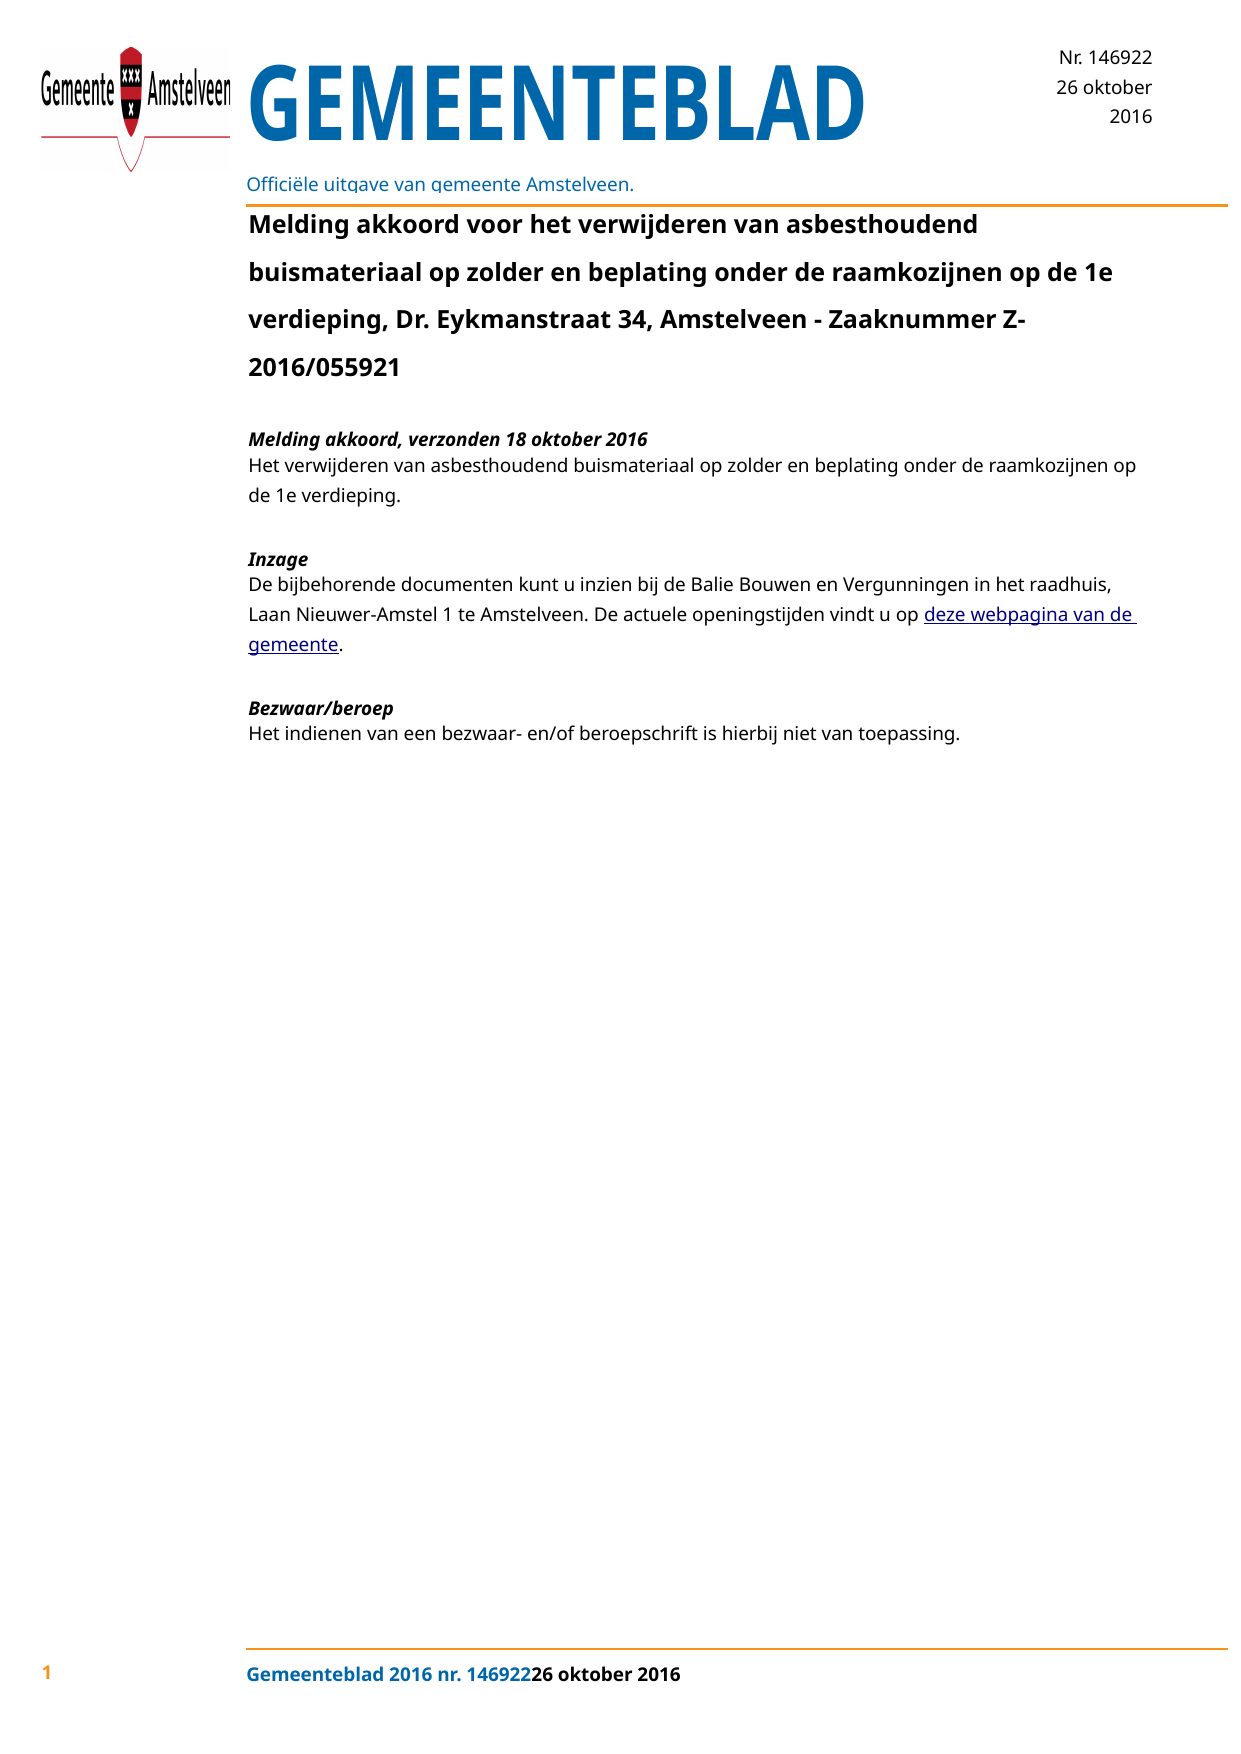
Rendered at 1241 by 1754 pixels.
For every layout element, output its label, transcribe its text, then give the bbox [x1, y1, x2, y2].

text Bezwaar/beroep [248, 695, 1152, 721]
text Het verwijderen van asbesthoudend buismateriaal op zolder en beplating onder de raamkozijnen op de 1e verdieping. [248, 452, 1152, 508]
text De bijbehorende documenten kunt u inzien bij de Balie Bouwen en Vergunningen in het raadhuis, Laan Nieuwer-Amstel 1 te Amstelveen. De actuele openingstijden vindt u op deze webpagina van de gemeente. [248, 572, 1152, 657]
text Melding akkoord voor het verwijderen van asbesthoudend buismateriaal op zolder en beplating onder de raamkozijnen op de 1e verdieping, Dr. Eykmanstraat 34, Amstelveen - Zaaknummer Z-2016/055921 [248, 207, 1152, 384]
text Inzage [248, 546, 1152, 572]
text Melding akkoord, verzonden 18 oktober 2016 [248, 427, 1152, 452]
text Het indienen van een bezwaar- en/of beroepschrift is hierbij niet van toepassing. [248, 721, 1152, 746]
picture [41, 47, 231, 172]
